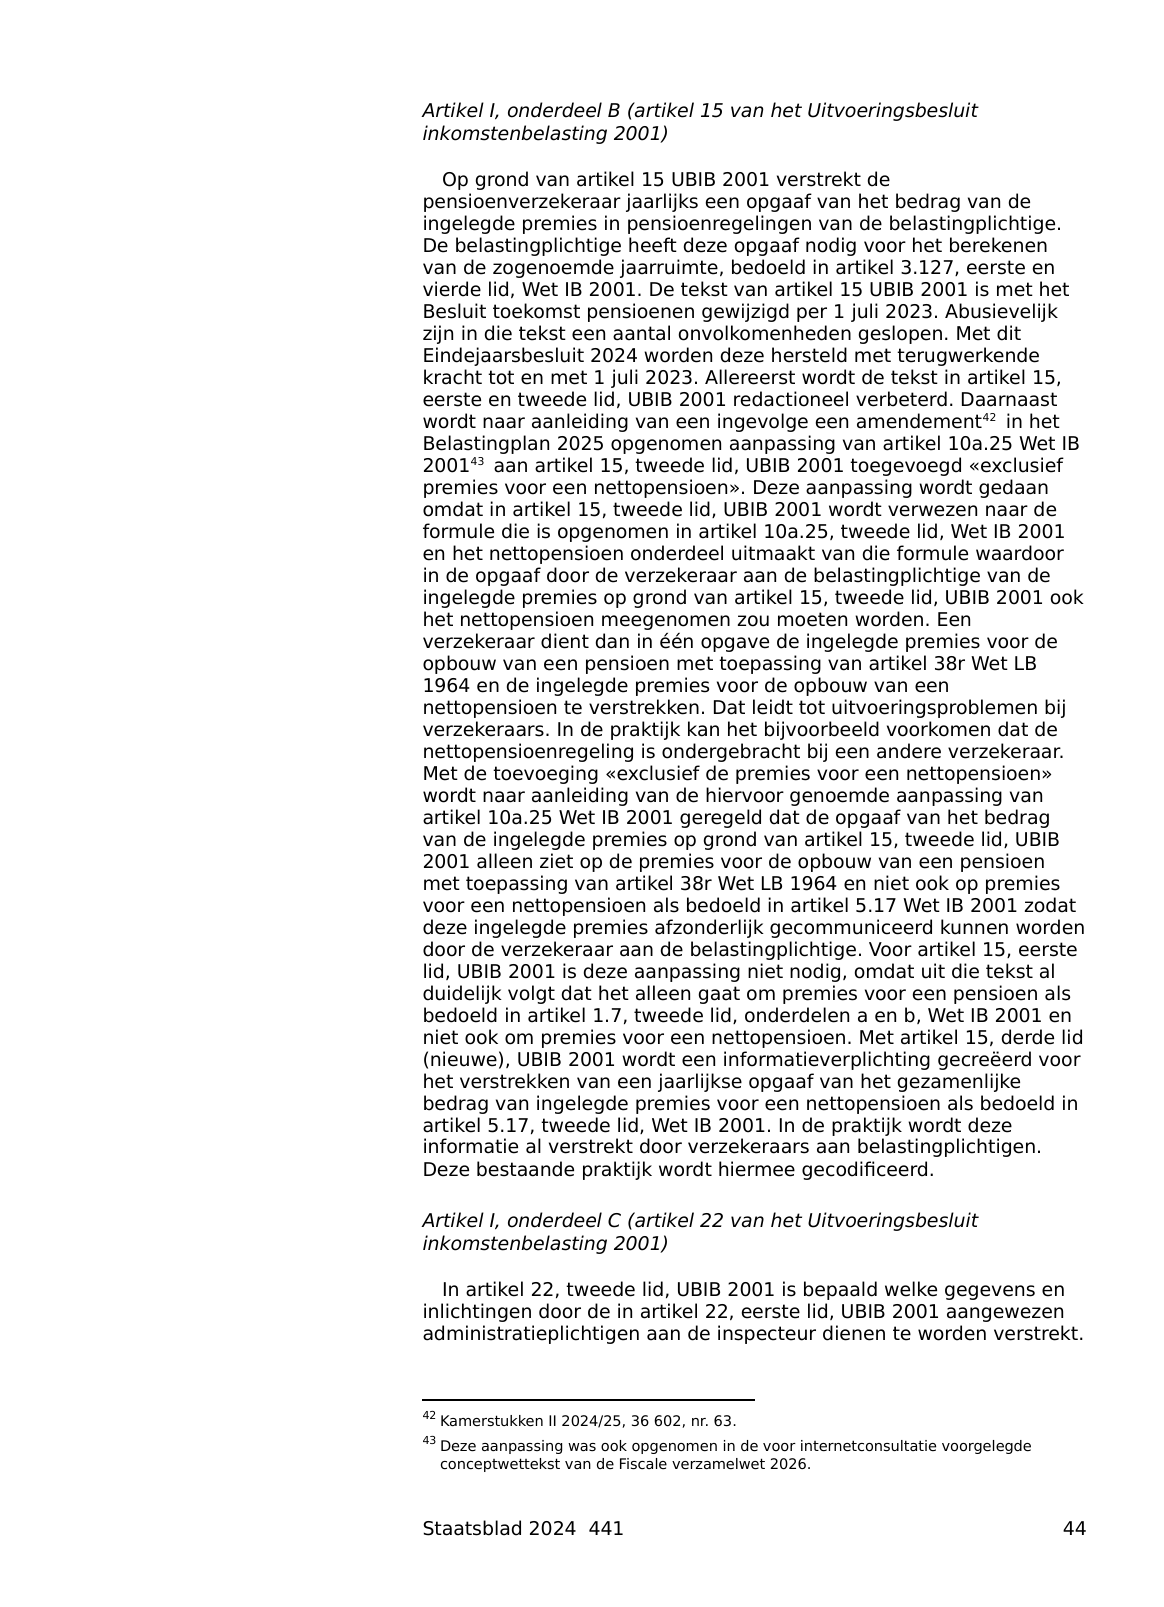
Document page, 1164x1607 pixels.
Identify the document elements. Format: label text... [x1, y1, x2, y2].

text Kamerstukken II 2024/25, 36 602, nr. 63. [422, 1409, 1087, 1431]
subtitle Artikel I, onderdeel B (artikel 15 van het Uitvoeringsbesluit inkomstenbelasting 2001) [422, 100, 1087, 144]
text Op grond van artikel 15 UBIB 2001 verstrekt de pensioenverzekeraar jaarlijks een opgaaf van het bedrag van de ingelegde premies in pensioenregelingen van de belastingplichtige. De belastingplichtige heeft deze opgaaf nodig voor het berekenen van de zogenoemde jaarruimte, bedoeld in artikel 3.127, eerste en vierde lid, Wet IB 2001. De tekst van artikel 15 UBIB 2001 is met het Besluit toekomst pensioenen gewijzigd per 1 juli 2023. Abusievelijk zijn in die tekst een aantal onvolkomenheden geslopen. Met dit Eindejaarsbesluit 2024 worden deze hersteld met terugwerkende kracht tot en met 1 juli 2023. Allereerst wordt de tekst in artikel 15, eerste en tweede lid, UBIB 2001 redactioneel verbeterd. Daarnaast wordt naar aanleiding van een ingevolge een amendement in het Belastingplan 2025 opgenomen aanpassing van artikel 10a.25 Wet IB 2001 aan artikel 15, tweede lid, UBIB 2001 toegevoegd «exclusief premies voor een nettopensioen». Deze aanpassing wordt gedaan omdat in artikel 15, tweede lid, UBIB 2001 wordt verwezen naar de formule die is opgenomen in artikel 10a.25, tweede lid, Wet IB 2001 en het nettopensioen onderdeel uitmaakt van die formule waardoor in de opgaaf door de verzekeraar aan de belastingplichtige van de ingelegde premies op grond van artikel 15, tweede lid, UBIB 2001 ook het nettopensioen meegenomen zou moeten worden. Een verzekeraar dient dan in één opgave de ingelegde premies voor de opbouw van een pensioen met toepassing van artikel 38r Wet LB 1964 en de ingelegde premies voor de opbouw van een nettopensioen te verstrekken. Dat leidt tot uitvoeringsproblemen bij verzekeraars. In de praktijk kan het bijvoorbeeld voorkomen dat de nettopensioenregeling is ondergebracht bij een andere verzekeraar. Met de toevoeging «exclusief de premies voor een nettopensioen» wordt naar aanleiding van de hiervoor genoemde aanpassing van artikel 10a.25 Wet IB 2001 geregeld dat de opgaaf van het bedrag van de ingelegde premies op grond van artikel 15, tweede lid, UBIB 2001 alleen ziet op de premies voor de opbouw van een pensioen met toepassing van artikel 38r Wet LB 1964 en niet ook op premies voor een nettopensioen als bedoeld in artikel 5.17 Wet IB 2001 zodat deze ingelegde premies afzonderlijk gecommuniceerd kunnen worden door de verzekeraar aan de belastingplichtige. Voor artikel 15, eerste lid, UBIB 2001 is deze aanpassing niet nodig, omdat uit die tekst al duidelijk volgt dat het alleen gaat om premies voor een pensioen als bedoeld in artikel 1.7, tweede lid, onderdelen a en b, Wet IB 2001 en niet ook om premies voor een nettopensioen. Met artikel 15, derde lid (nieuwe), UBIB 2001 wordt een informatieverplichting gecreëerd voor het verstrekken van een jaarlijkse opgaaf van het gezamenlijke bedrag van ingelegde premies voor een nettopensioen als bedoeld in artikel 5.17, tweede lid, Wet IB 2001. In de praktijk wordt deze informatie al verstrekt door verzekeraars aan belastingplichtigen. Deze bestaande praktijk wordt hiermee gecodificeerd. [422, 169, 1087, 1180]
subtitle Artikel I, onderdeel C (artikel 22 van het Uitvoeringsbesluit inkomstenbelasting 2001) [422, 1210, 1087, 1254]
text Deze aanpassing was ook opgenomen in de voor internetconsultatie voorgelegde conceptwettekst van de Fiscale verzamelwet 2026. [422, 1434, 1087, 1473]
text In artikel 22, tweede lid, UBIB 2001 is bepaald welke gegevens en inlichtingen door de in artikel 22, eerste lid, UBIB 2001 aangewezen administratieplichtigen aan de inspecteur dienen te worden verstrekt. [422, 1279, 1087, 1345]
